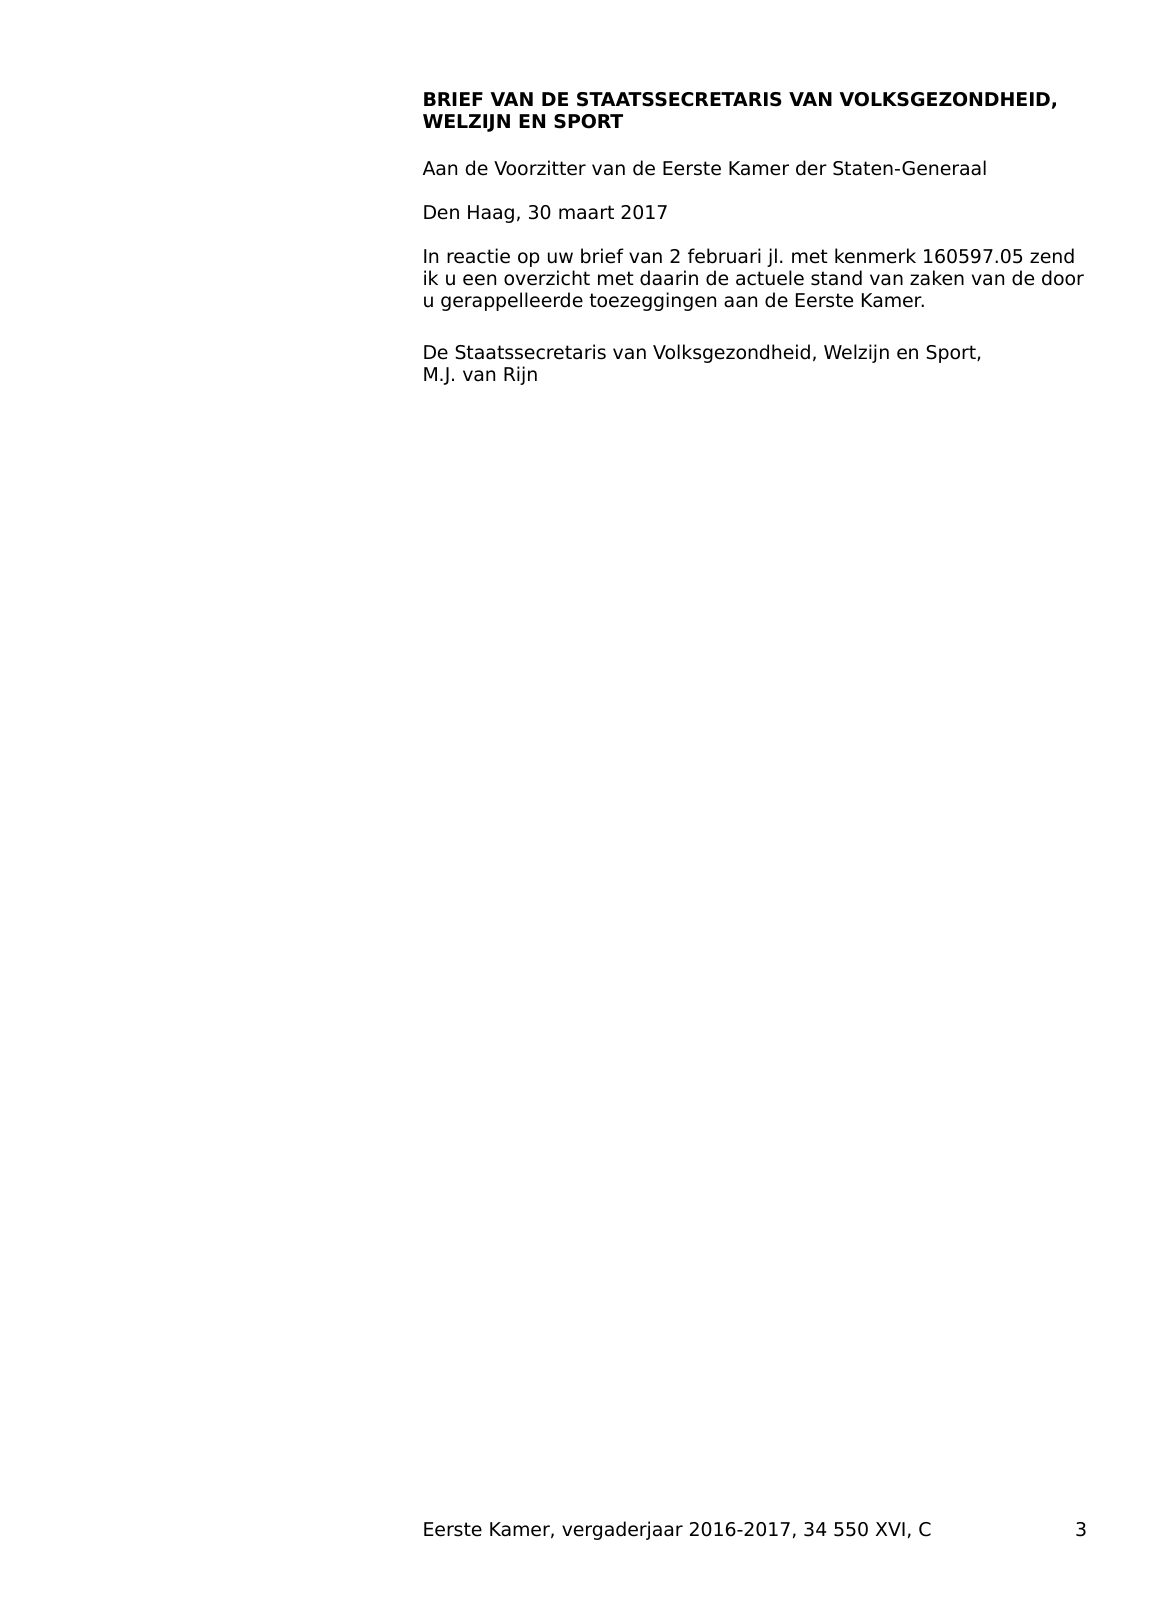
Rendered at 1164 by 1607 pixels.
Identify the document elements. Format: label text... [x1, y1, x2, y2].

text De Staatssecretaris van Volksgezondheid, Welzijn en Sport, M.J. van Rijn [422, 342, 1087, 386]
text Aan de Voorzitter van de Eerste Kamer der Staten-Generaal [422, 158, 1087, 180]
text In reactie op uw brief van 2 februari jl. met kenmerk 160597.05 zend ik u een overzicht met daarin de actuele stand van zaken van de door u gerappelleerde toezeggingen aan de Eerste Kamer. [422, 246, 1087, 312]
subtitle BRIEF VAN DE STAATSSECRETARIS VAN VOLKSGEZONDHEID, WELZIJN EN SPORT [422, 89, 1087, 133]
text Den Haag, 30 maart 2017 [422, 202, 1087, 224]
